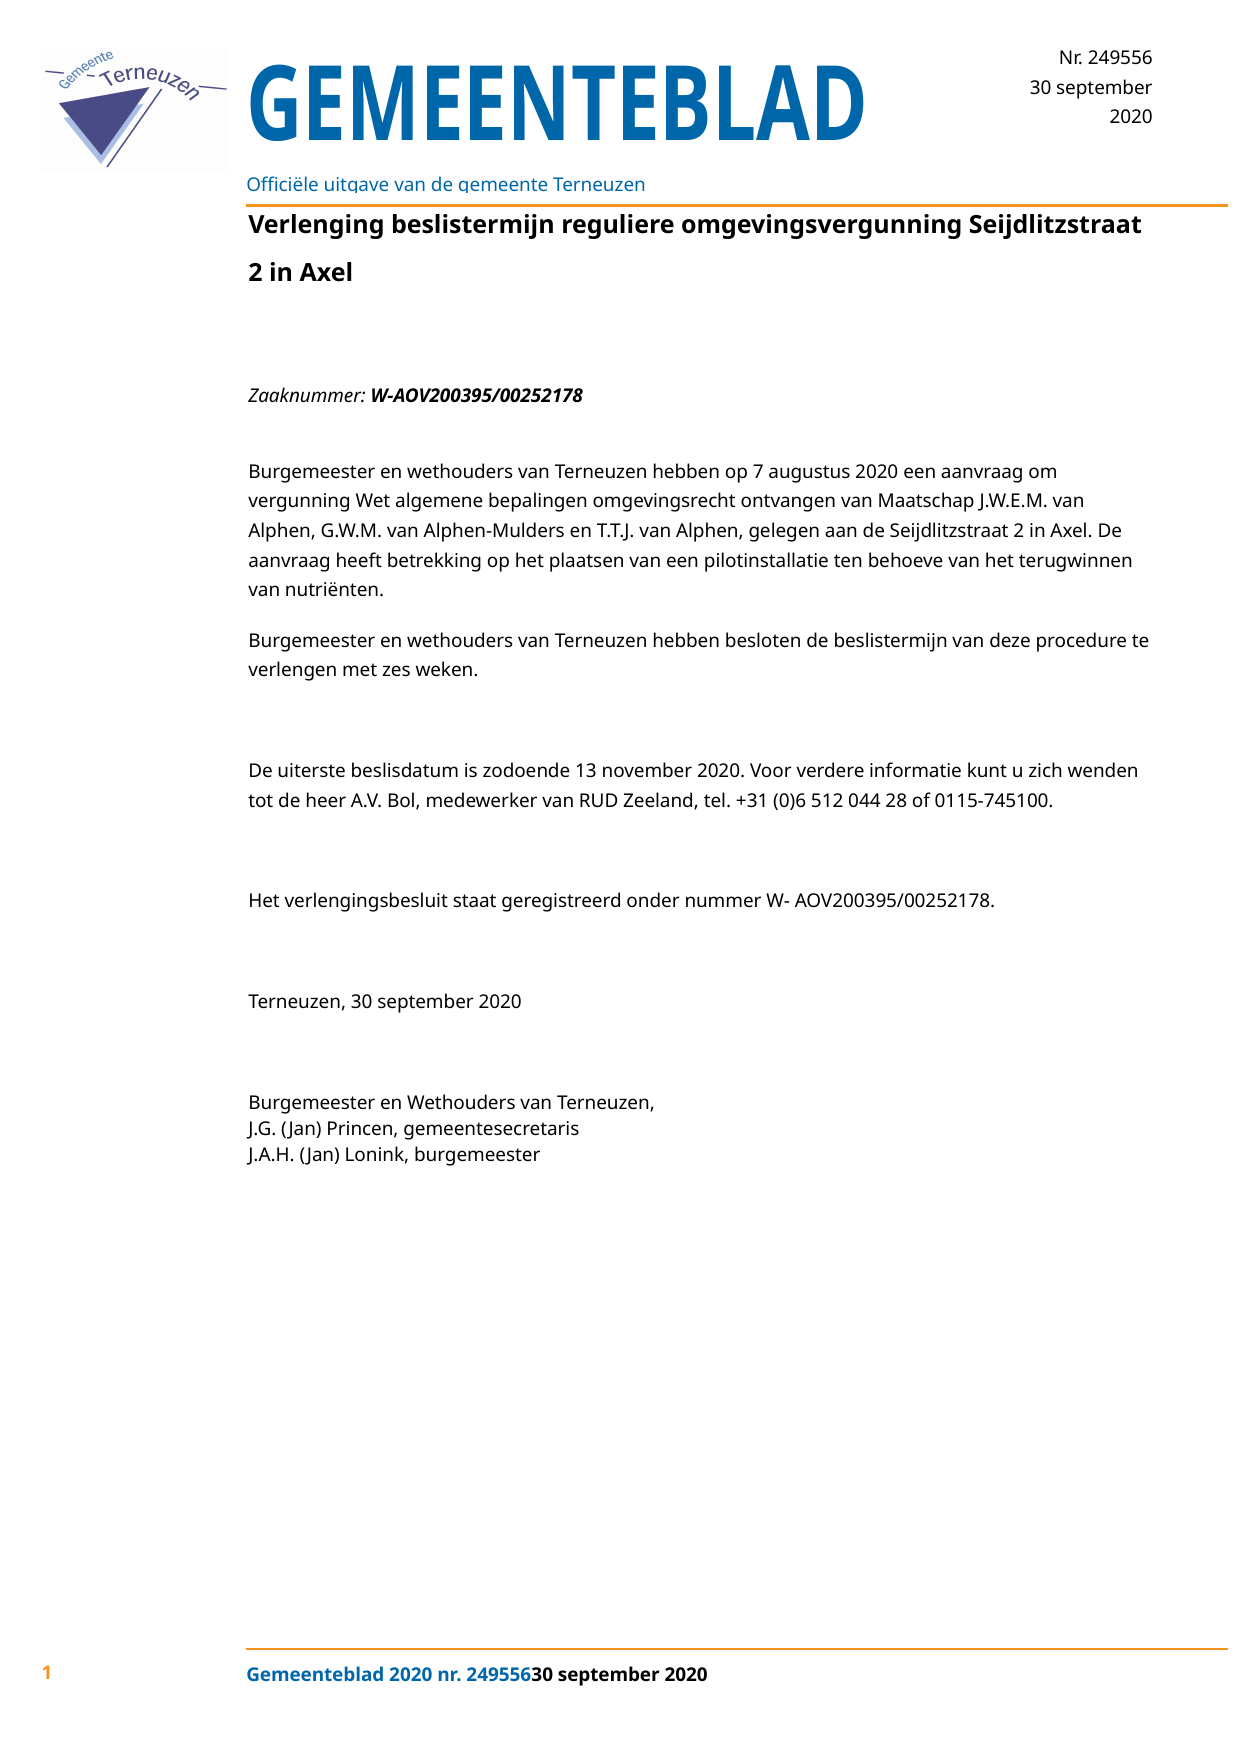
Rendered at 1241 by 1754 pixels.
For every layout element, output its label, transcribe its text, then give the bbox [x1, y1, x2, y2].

text Burgemeester en wethouders van Terneuzen hebben besloten de beslistermijn van deze procedure te verlengen met zes weken. [248, 627, 1152, 682]
text Terneuzen, 30 september 2020 [248, 988, 1152, 1014]
text Zaaknummer: W-AOV200395/00252178 [248, 382, 1152, 408]
table_cell [700, 1115, 1152, 1141]
text De uiterste beslisdatum is zodoende 13 november 2020. Voor verdere informatie kunt u zich wenden tot de heer A.V. Bol, medewerker van RUD Zeeland, tel. +31 (0)6 512 044 28 of 0115-745100. [248, 757, 1152, 812]
picture [41, 47, 231, 172]
text Het verlengingsbesluit staat geregistreerd onder nummer W- AOV200395/00252178. [248, 888, 1152, 913]
table_cell J.A.H. (Jan) Lonink, burgemeester [248, 1141, 1152, 1167]
text Burgemeester en wethouders van Terneuzen hebben op 7 augustus 2020 een aanvraag om vergunning Wet algemene bepalingen omgevingsrecht ontvangen van Maatschap J.W.E.M. van Alphen, G.W.M. van Alphen-Mulders en T.T.J. van Alphen, gelegen aan de Seijdlitzstraat 2 in Axel. De aanvraag heeft betrekking op het plaatsen van een pilotinstallatie ten behoeve van het terugwinnen van nutriënten. [248, 458, 1152, 602]
table_cell [248, 1167, 700, 1192]
table_cell J.G. (Jan) Princen, gemeentesecretaris [248, 1115, 700, 1141]
text Verlenging beslistermijn reguliere omgevingsvergunning Seijdlitzstraat 2 in Axel [248, 207, 1152, 288]
table_cell [700, 1167, 1152, 1192]
table_header Burgemeester en Wethouders van Terneuzen, [248, 1089, 1152, 1115]
